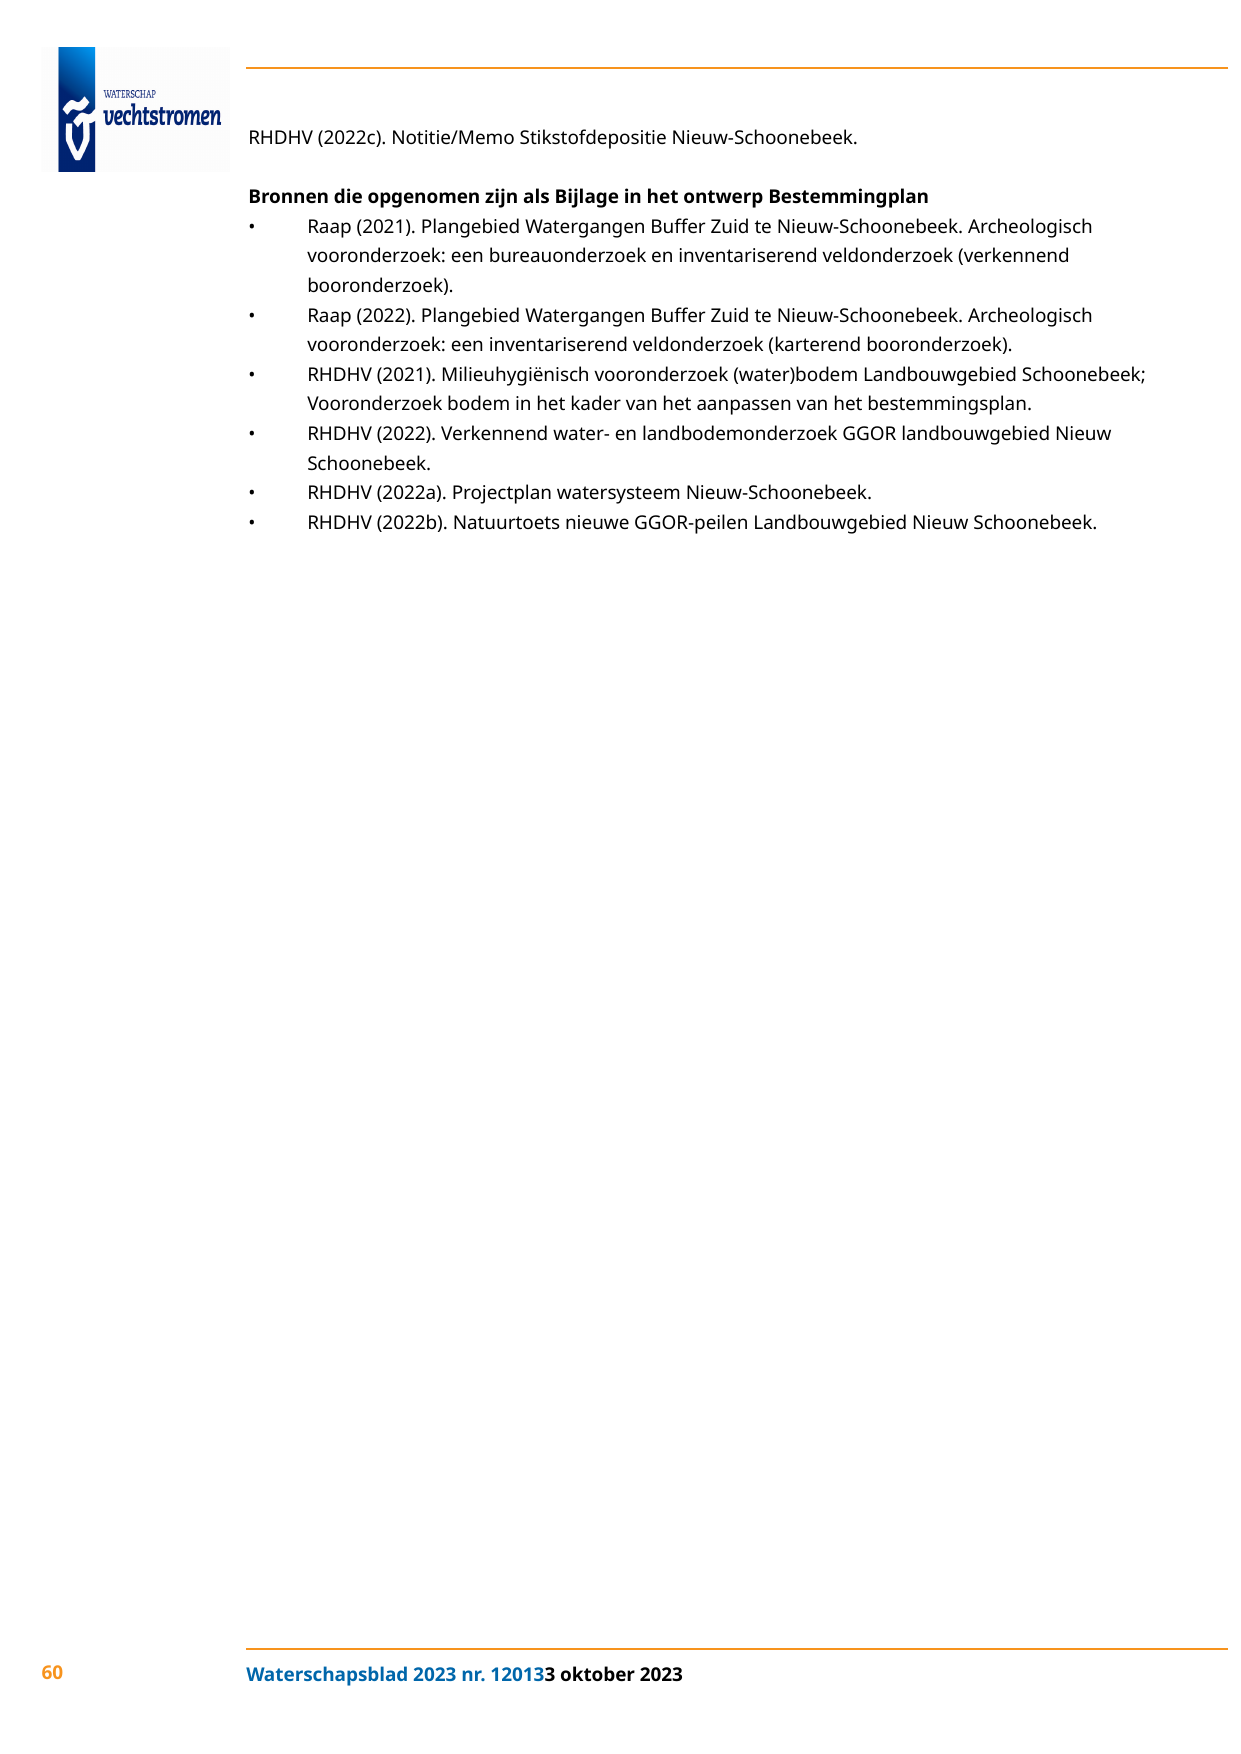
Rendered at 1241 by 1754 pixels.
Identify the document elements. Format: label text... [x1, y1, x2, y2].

list Raap (2022). Plangebied Watergangen Buffer Zuid te Nieuw-Schoonebeek. Archeologisch vooronderzoek: een inventariserend veldonderzoek (karterend booronderzoek). [248, 302, 1152, 357]
text RHDHV (2022c). Notitie/Memo Stikstofdepositie Nieuw-Schoonebeek. [248, 124, 1152, 150]
list RHDHV (2022a). Projectplan watersysteem Nieuw-Schoonebeek. [248, 479, 1152, 505]
picture [41, 47, 231, 172]
text Bronnen die opgenomen zijn als Bijlage in het ontwerp Bestemmingplan [248, 183, 1152, 209]
list RHDHV (2022). Verkennend water- en landbodemonderzoek GGOR landbouwgebied Nieuw Schoonebeek. [248, 420, 1152, 476]
list RHDHV (2021). Milieuhygiënisch vooronderzoek (water)bodem Landbouwgebied Schoonebeek; Vooronderzoek bodem in het kader van het aanpassen van het bestemmingsplan. [248, 361, 1152, 416]
list Raap (2021). Plangebied Watergangen Buffer Zuid te Nieuw-Schoonebeek. Archeologisch vooronderzoek: een bureauonderzoek en inventariserend veldonderzoek (verkennend booronderzoek). [248, 213, 1152, 298]
list RHDHV (2022b). Natuurtoets nieuwe GGOR-peilen Landbouwgebied Nieuw Schoonebeek. [248, 509, 1152, 535]
